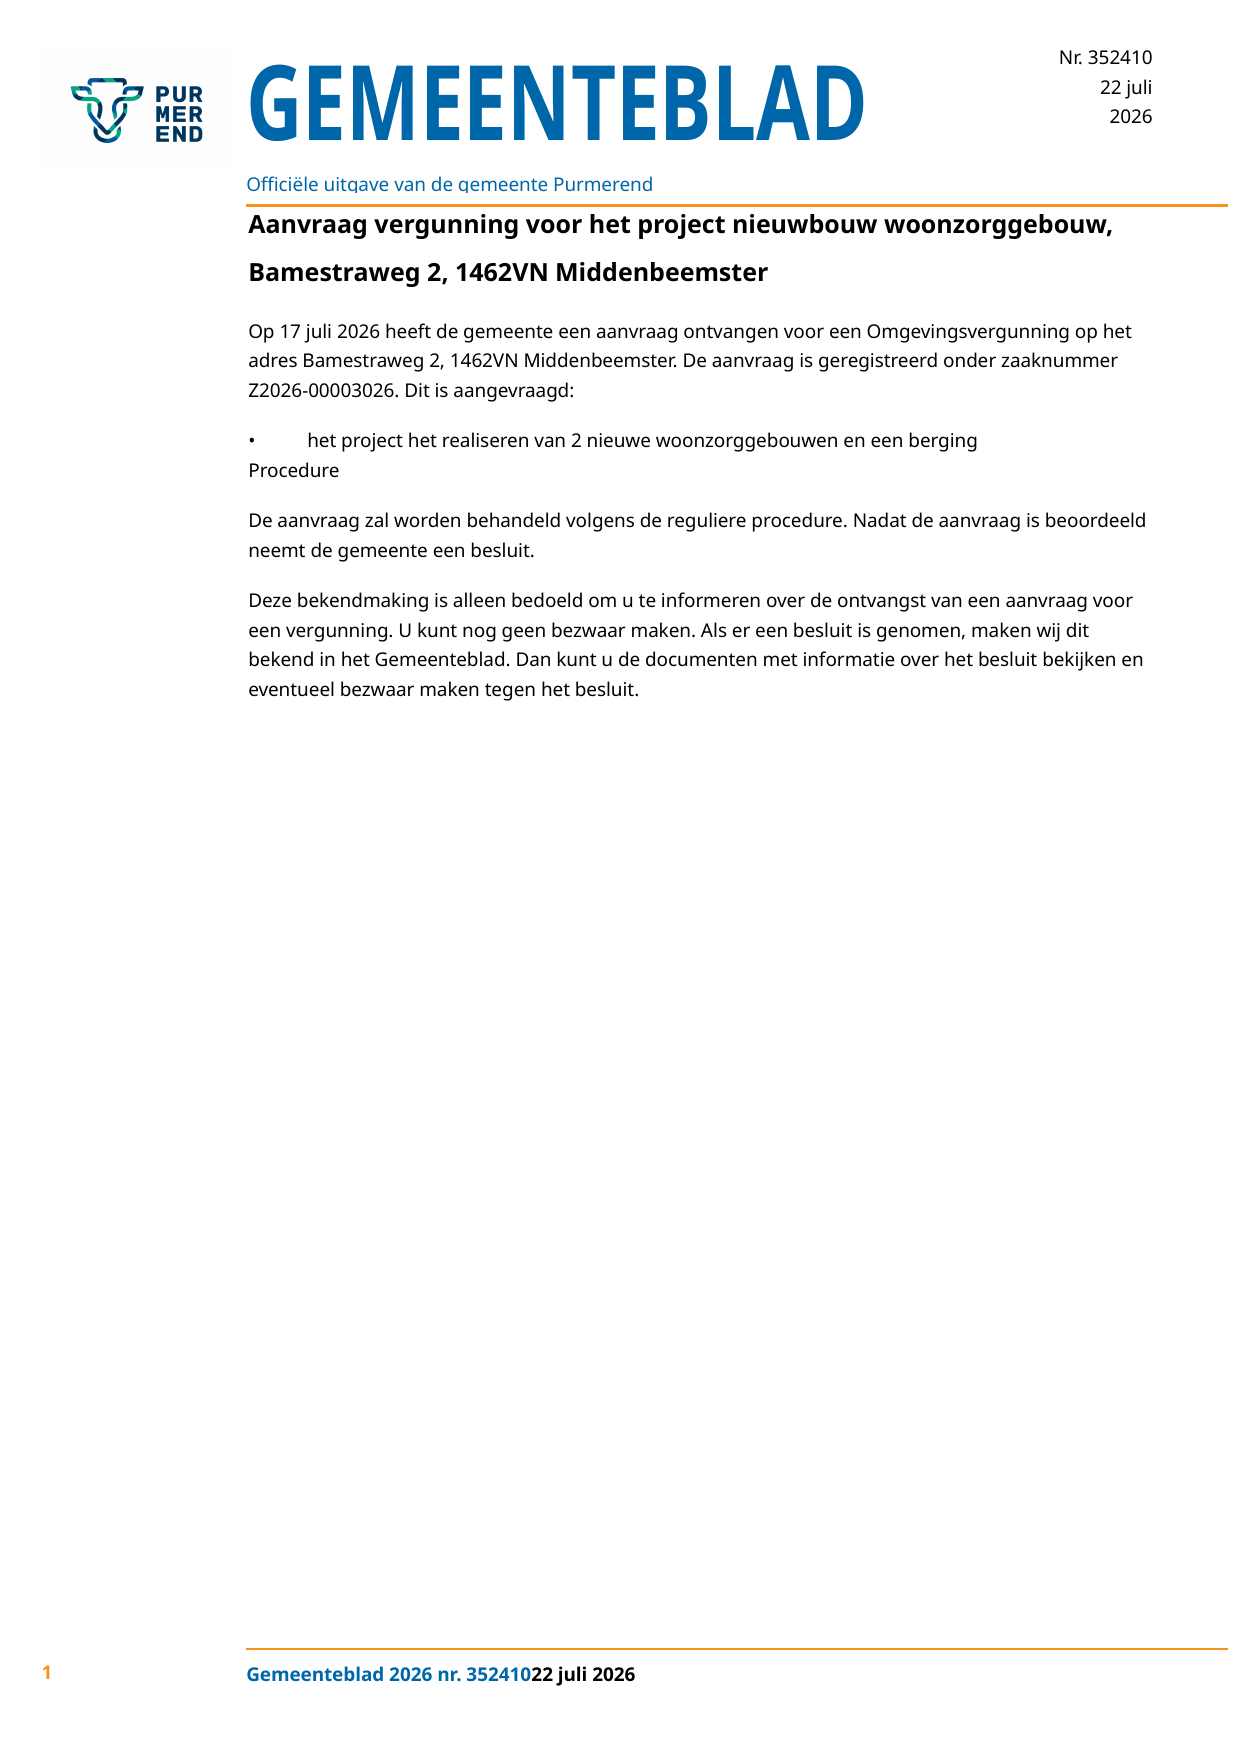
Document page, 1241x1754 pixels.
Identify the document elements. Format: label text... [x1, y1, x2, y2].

text Procedure [248, 457, 1152, 483]
text De aanvraag zal worden behandeld volgens de reguliere procedure. Nadat de aanvraag is beoordeeld neemt de gemeente een besluit. [248, 507, 1152, 563]
text Op 17 juli 2026 heeft de gemeente een aanvraag ontvangen voor een Omgevingsvergunning op het adres Bamestraweg 2, 1462VN Middenbeemster. De aanvraag is geregistreerd onder zaaknummer Z2026-00003026. Dit is aangevraagd: [248, 318, 1152, 403]
picture [41, 47, 231, 172]
text Aanvraag vergunning voor het project nieuwbouw woonzorggebouw, Bamestraweg 2, 1462VN Middenbeemster [248, 207, 1152, 288]
list het project het realiseren van 2 nieuwe woonzorggebouwen en een berging [248, 427, 1152, 453]
text Deze bekendmaking is alleen bedoeld om u te informeren over de ontvangst van een aanvraag voor een vergunning. U kunt nog geen bezwaar maken. Als er een besluit is genomen, maken wij dit bekend in het Gemeenteblad. Dan kunt u de documenten met informatie over het besluit bekijken en eventueel bezwaar maken tegen het besluit. [248, 587, 1152, 702]
